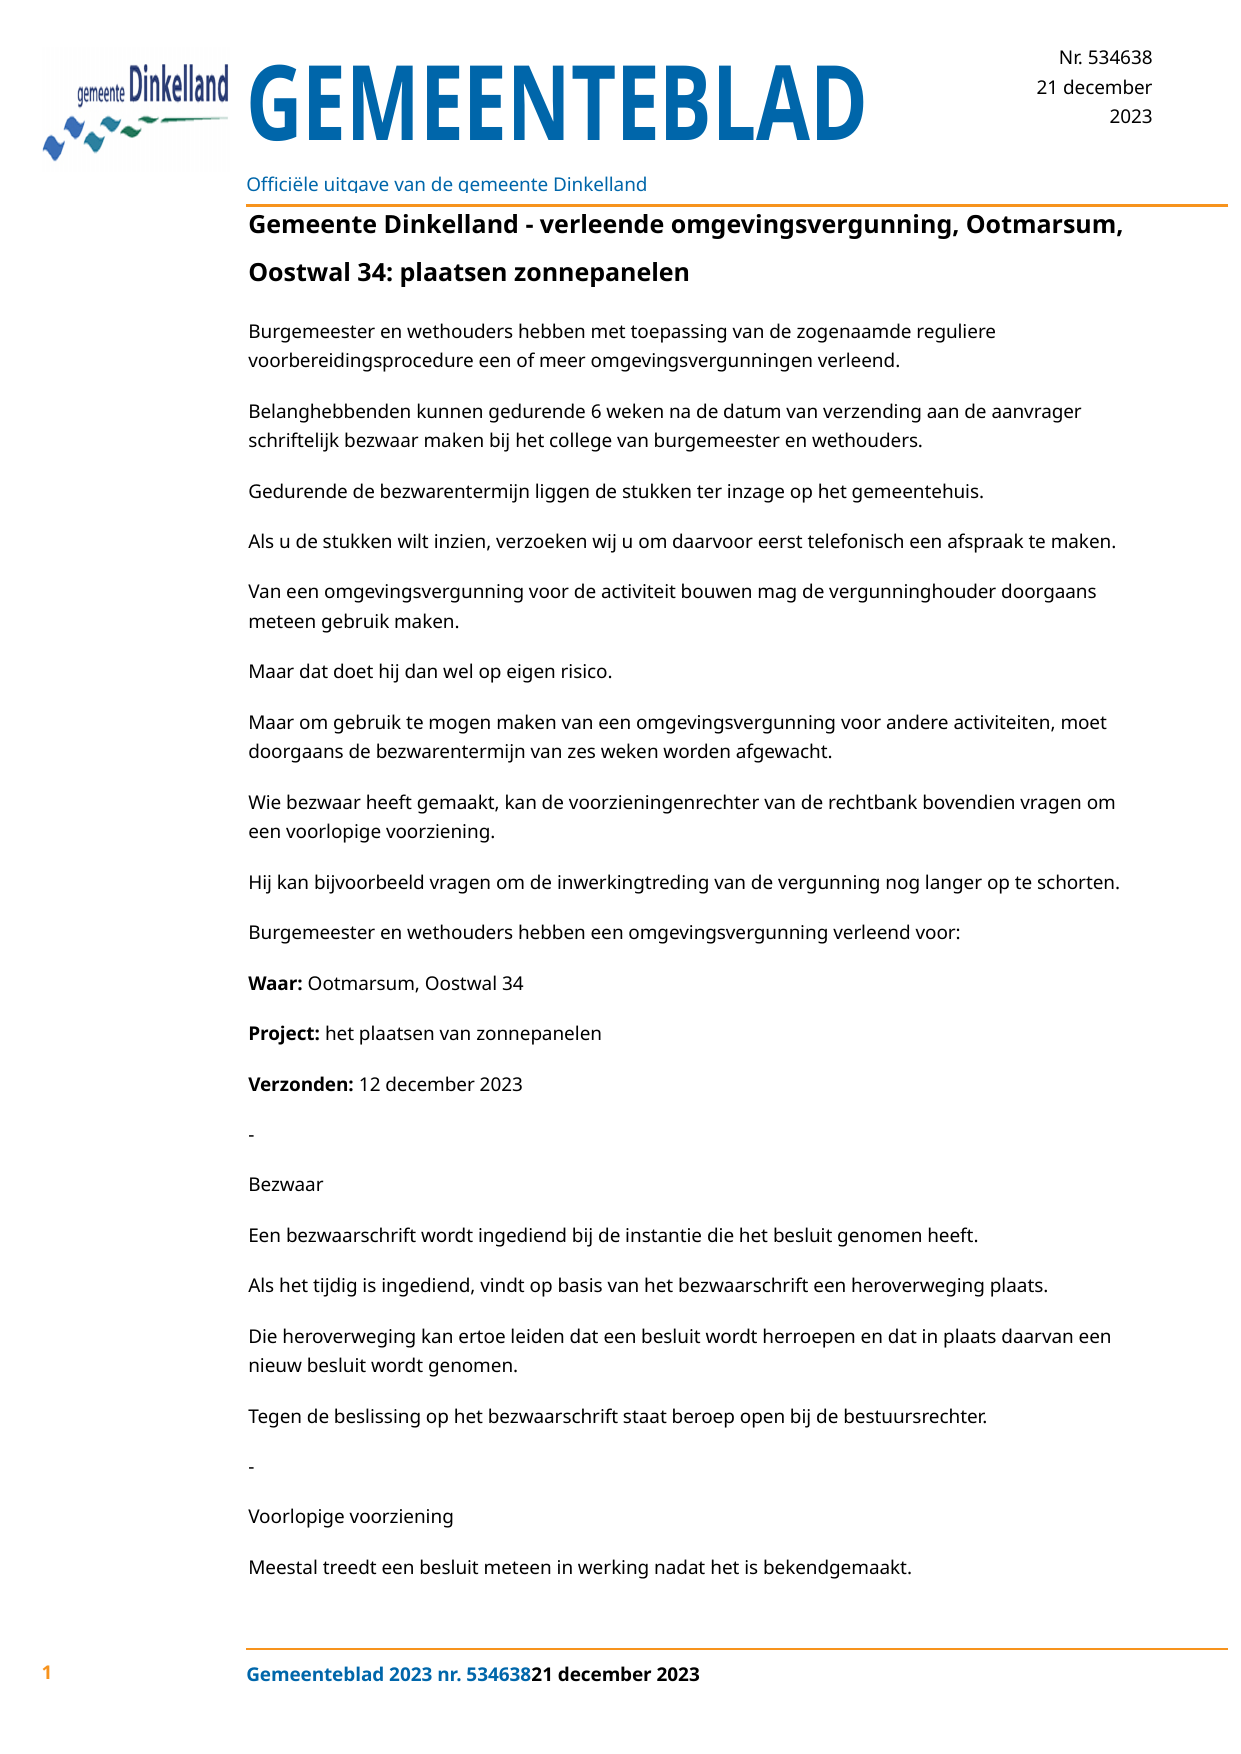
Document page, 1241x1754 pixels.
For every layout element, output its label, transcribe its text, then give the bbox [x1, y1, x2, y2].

text Van een omgevingsvergunning voor de activiteit bouwen mag de vergunninghouder doorgaans meteen gebruik maken. [248, 579, 1152, 634]
text Gedurende de bezwarentermijn liggen de stukken ter inzage op het gemeentehuis. [248, 478, 1152, 504]
text Bezwaar [248, 1172, 1152, 1197]
text Gemeente Dinkelland - verleende omgevingsvergunning, Ootmarsum, Oostwal 34: plaatsen zonnepanelen [248, 207, 1152, 288]
picture [41, 47, 231, 172]
text Waar: Ootmarsum, Oostwal 34 [248, 970, 1152, 996]
text Hij kan bijvoorbeeld vragen om de inwerkingtreding van de vergunning nog langer op te schorten. [248, 869, 1152, 895]
text Verzonden: 12 december 2023 [248, 1071, 1152, 1097]
text Als u de stukken wilt inzien, verzoeken wij u om daarvoor eerst telefonisch een afspraak te maken. [248, 528, 1152, 554]
text Burgemeester en wethouders hebben met toepassing van de zogenaamde reguliere voorbereidingsprocedure een of meer omgevingsvergunningen verleend. [248, 318, 1152, 373]
text Maar dat doet hij dan wel op eigen risico. [248, 659, 1152, 684]
text Maar om gebruik te mogen maken van een omgevingsvergunning voor andere activiteiten, moet doorgaans de bezwarentermijn van zes weken worden afgewacht. [248, 709, 1152, 764]
text - [248, 1453, 1152, 1479]
text Die heroverweging kan ertoe leiden dat een besluit wordt herroepen en dat in plaats daarvan een nieuw besluit wordt genomen. [248, 1323, 1152, 1378]
text Wie bezwaar heeft gemaakt, kan de voorzieningenrechter van de rechtbank bovendien vragen om een voorlopige voorziening. [248, 789, 1152, 844]
text - [248, 1121, 1152, 1147]
text Belanghebbenden kunnen gedurende 6 weken na de datum van verzending aan de aanvrager schriftelijk bezwaar maken bij het college van burgemeester en wethouders. [248, 398, 1152, 453]
text Tegen de beslissing op het bezwaarschrift staat beroep open bij de bestuursrechter. [248, 1403, 1152, 1429]
text Burgemeester en wethouders hebben een omgevingsvergunning verleend voor: [248, 919, 1152, 945]
text Meestal treedt een besluit meteen in werking nadat het is bekendgemaakt. [248, 1554, 1152, 1580]
text Project: het plaatsen van zonnepanelen [248, 1020, 1152, 1046]
text Als het tijdig is ingediend, vindt op basis van het bezwaarschrift een heroverweging plaats. [248, 1272, 1152, 1298]
text Voorlopige voorziening [248, 1504, 1152, 1529]
text Een bezwaarschrift wordt ingediend bij de instantie die het besluit genomen heeft. [248, 1222, 1152, 1248]
